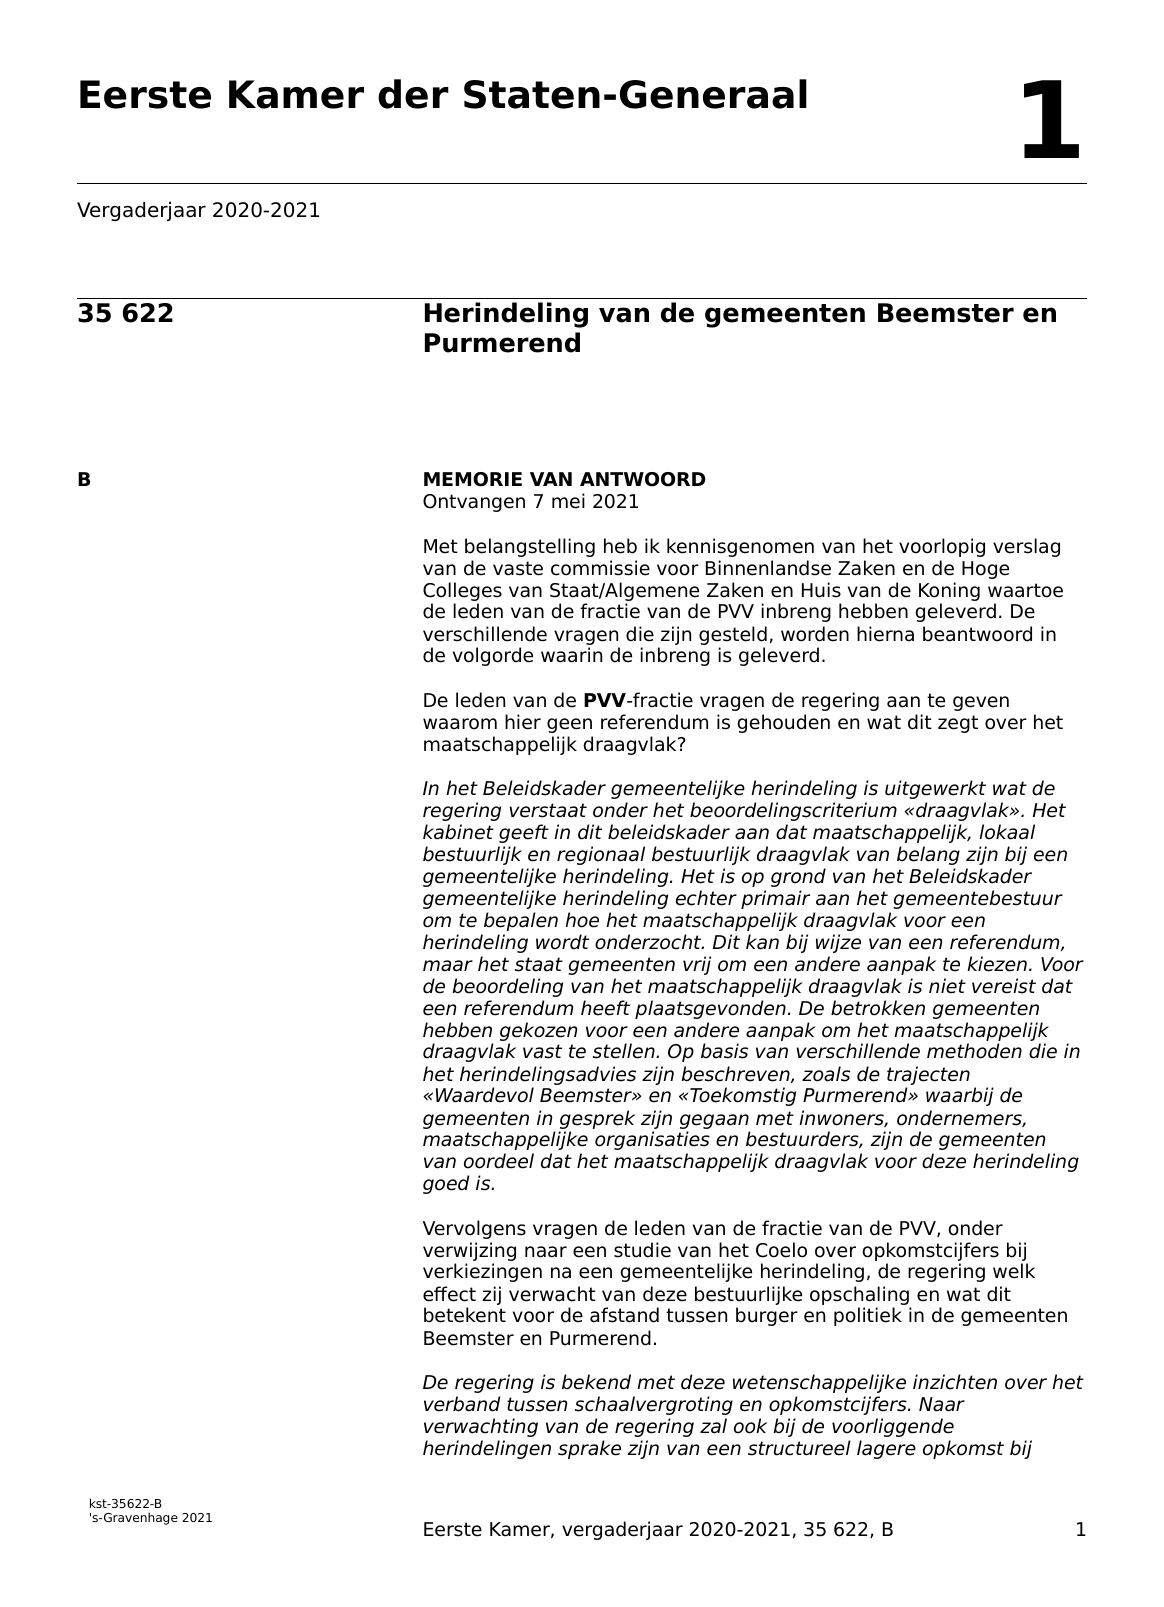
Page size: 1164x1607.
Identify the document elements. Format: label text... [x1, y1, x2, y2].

text Vervolgens vragen de leden van de fractie van de PVV, onder verwijzing naar een studie van het Coelo over opkomstcijfers bij verkiezingen na een gemeentelijke herindeling, de regering welk effect zij verwacht van deze bestuurlijke opschaling en wat dit betekent voor de afstand tussen burger en politiek in de gemeenten Beemster en Purmerend. [422, 1217, 1087, 1349]
table_cell Vergaderjaar 2020-2021 [77, 184, 1087, 298]
subtitle B MEMORIE VAN ANTWOORD [77, 469, 1087, 491]
text Met belangstelling heb ik kennisgenomen van het voorlopig verslag van de vaste commissie voor Binnenlandse Zaken en de Hoge Colleges van Staat/Algemene Zaken en Huis van de Koning waartoe de leden van de fractie van de PVV inbreng hebben geleverd. De verschillende vragen die zijn gesteld, worden hierna beantwoord in de volgorde waarin de inbreng is geleverd. [422, 536, 1087, 667]
subtitle 35 622 Herindeling van de gemeenten Beemster en Purmerend [77, 299, 1087, 358]
text kst-35622-B [88, 1497, 323, 1511]
table_header Eerste Kamer der Staten-Generaal [77, 59, 886, 183]
text De leden van de PVV-fractie vragen de regering aan te geven waarom hier geen referendum is gehouden en wat dit zegt over het maatschappelijk draagvlak? [422, 689, 1087, 756]
text In het Beleidskader gemeentelijke herindeling is uitgewerkt wat de regering verstaat onder het beoordelingscriterium «draagvlak». Het kabinet geeft in dit beleidskader aan dat maatschappelijk, lokaal bestuurlijk en regionaal bestuurlijk draagvlak van belang zijn bij een gemeentelijke herindeling. Het is op grond van het Beleidskader gemeentelijke herindeling echter primair aan het gemeentebestuur om te bepalen hoe het maatschappelijk draagvlak voor een herindeling wordt onderzocht. Dit kan bij wijze van een referendum, maar het staat gemeenten vrij om een andere aanpak te kiezen. Voor de beoordeling van het maatschappelijk draagvlak is niet vereist dat een referendum heeft plaatsgevonden. De betrokken gemeenten hebben gekozen voor een andere aanpak om het maatschappelijk draagvlak vast te stellen. Op basis van verschillende methoden die in het herindelingsadvies zijn beschreven, zoals de trajecten «Waardevol Beemster» en «Toekomstig Purmerend» waarbij de gemeenten in gesprek zijn gegaan met inwoners, ondernemers, maatschappelijke organisaties en bestuurders, zijn de gemeenten van oordeel dat het maatschappelijk draagvlak voor deze herindeling goed is. [422, 778, 1087, 1195]
text De regering is bekend met deze wetenschappelijke inzichten over het verband tussen schaalvergroting en opkomstcijfers. Naar verwachting van de regering zal ook bij de voorliggende herindelingen sprake zijn van een structureel lagere opkomst bij [422, 1372, 1087, 1459]
text Ontvangen 7 mei 2021 [422, 491, 1087, 513]
table_header 1 [886, 59, 1087, 183]
text 's-Gravenhage 2021 [88, 1511, 323, 1525]
